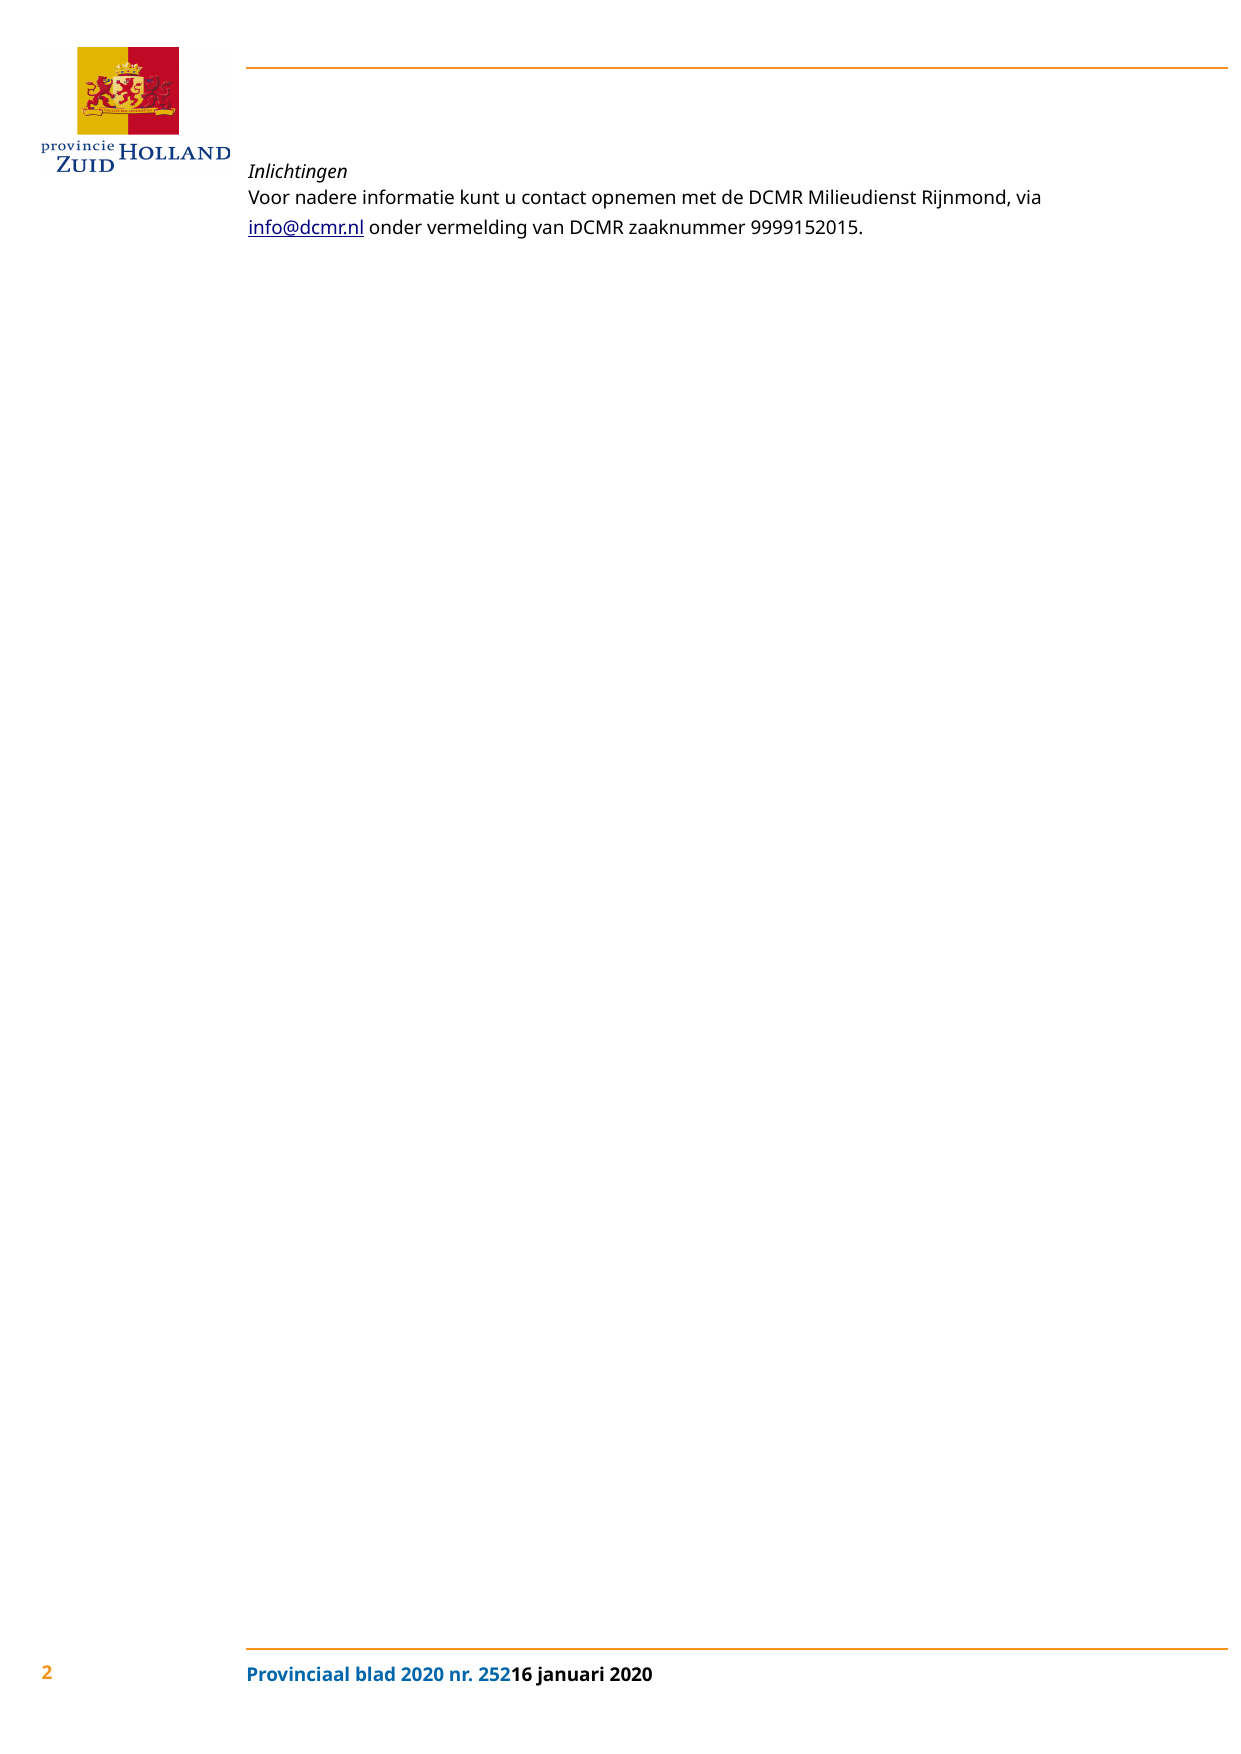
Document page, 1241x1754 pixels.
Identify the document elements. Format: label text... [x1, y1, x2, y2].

picture [41, 47, 231, 172]
text Inlichtingen [248, 159, 1152, 184]
text Voor nadere informatie kunt u contact opnemen met de DCMR Milieudienst Rijnmond, via info@dcmr.nl onder vermelding van DCMR zaaknummer 9999152015. [248, 184, 1152, 240]
